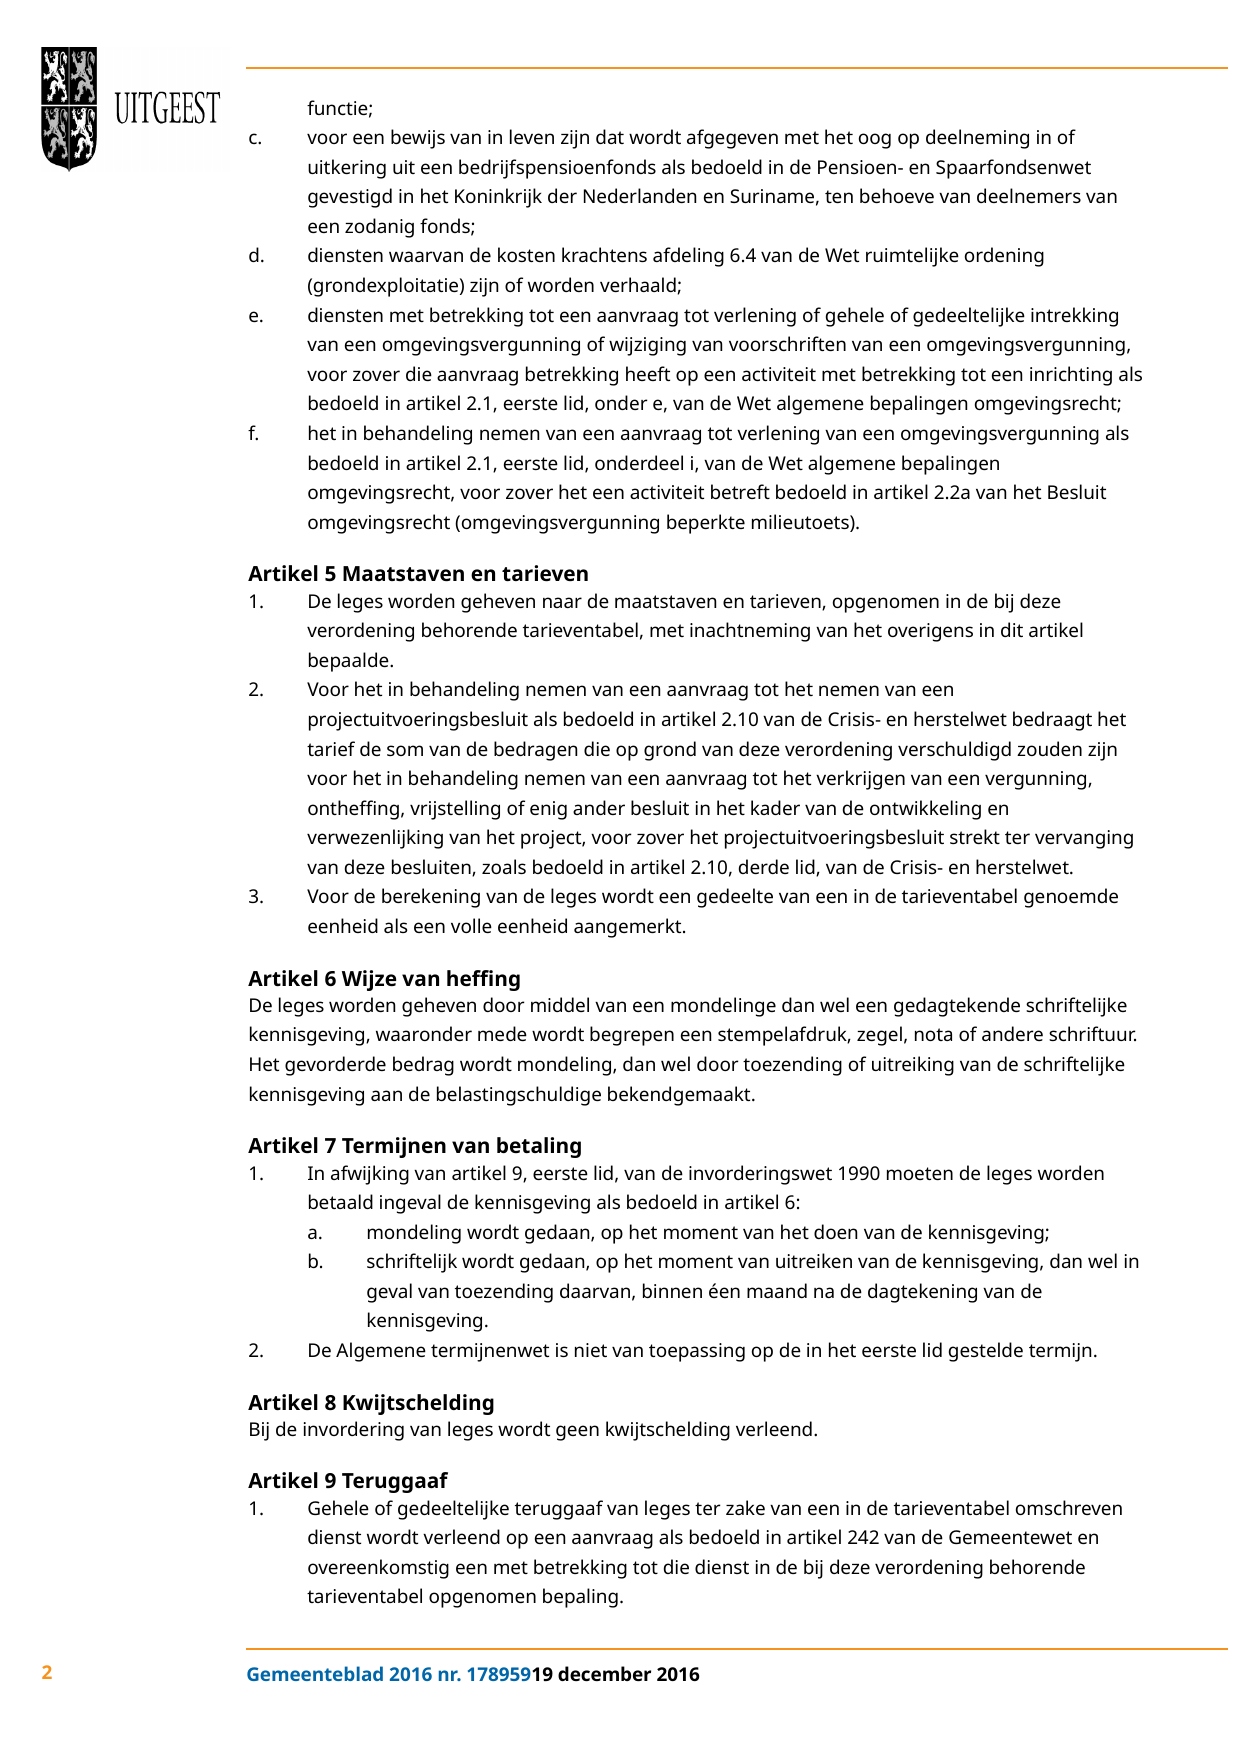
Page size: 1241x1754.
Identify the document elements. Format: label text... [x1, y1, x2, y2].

list Voor het in behandeling nemen van een aanvraag tot het nemen van een projectuitvoeringsbesluit als bedoeld in artikel 2.10 van de Crisis- en herstelwet bedraagt het tarief de som van de bedragen die op grond van deze verordening verschuldigd zouden zijn voor het in behandeling nemen van een aanvraag tot het verkrijgen van een vergunning, ontheffing, vrijstelling of enig ander besluit in het kader van de ontwikkeling en verwezenlijking van het project, voor zover het projectuitvoeringsbesluit strekt ter vervanging van deze besluiten, zoals bedoeld in artikel 2.10, derde lid, van de Crisis- en herstelwet. [248, 677, 1152, 880]
list schriftelijk wordt gedaan, op het moment van uitreiken van de kennisgeving, dan wel in geval van toezending daarvan, binnen éen maand na de dagtekening van de kennisgeving. [307, 1248, 1152, 1333]
list diensten met betrekking tot een aanvraag tot verlening of gehele of gedeeltelijke intrekking van een omgevingsvergunning of wijziging van voorschriften van een omgevingsvergunning, voor zover die aanvraag betrekking heeft op een activiteit met betrekking tot een inrichting als bedoeld in artikel 2.1, eerste lid, onder e, van de Wet algemene bepalingen omgevingsrecht; [248, 302, 1152, 416]
list Voor de berekening van de leges wordt een gedeelte van een in de tarieventabel genoemde eenheid als een volle eenheid aangemerkt. [248, 884, 1152, 939]
list voor een bewijs van in leven zijn dat wordt afgegeven met het oog op deelneming in of uitkering uit een bedrijfspensioenfonds als bedoeld in de Pensioen- en Spaarfondsenwet gevestigd in het Koninkrijk der Nederlanden en Suriname, ten behoeve van deelnemers van een zodanig fonds; [248, 124, 1152, 239]
list De leges worden geheven naar de maatstaven en tarieven, opgenomen in de bij deze verordening behorende tarieventabel, met inachtneming van het overigens in dit artikel bepaalde. [248, 588, 1152, 673]
text Artikel 5 Maatstaven en tarieven [248, 559, 1152, 588]
list Gehele of gedeeltelijke teruggaaf van leges ter zake van een in de tarieventabel omschreven dienst wordt verleend op een aanvraag als bedoeld in artikel 242 van de Gemeentewet en overeenkomstig een met betrekking tot die dienst in de bij deze verordening behorende tarieventabel opgenomen bepaling. [248, 1495, 1152, 1609]
text Artikel 7 Termijnen van betaling [248, 1131, 1152, 1160]
list In afwijking van artikel 9, eerste lid, van de invorderingswet 1990 moeten de leges worden betaald ingeval de kennisgeving als bedoeld in artikel 6: [248, 1160, 1152, 1215]
list functie; [248, 95, 1152, 121]
text Artikel 8 Kwijtschelding [248, 1388, 1152, 1416]
list het in behandeling nemen van een aanvraag tot verlening van een omgevingsvergunning als bedoeld in artikel 2.1, eerste lid, onderdeel i, van de Wet algemene bepalingen omgevingsrecht, voor zover het een activiteit betreft bedoeld in artikel 2.2a van het Besluit omgevingsrecht (omgevingsvergunning beperkte milieutoets). [248, 420, 1152, 535]
list mondeling wordt gedaan, op het moment van het doen van de kennisgeving; [307, 1219, 1152, 1244]
text Bij de invordering van leges wordt geen kwijtschelding verleend. [248, 1416, 1152, 1442]
text Artikel 9 Teruggaaf [248, 1466, 1152, 1495]
text De leges worden geheven door middel van een mondelinge dan wel een gedagtekende schriftelijke kennisgeving, waaronder mede wordt begrepen een stempelafdruk, zegel, nota of andere schriftuur. Het gevorderde bedrag wordt mondeling, dan wel door toezending of uitreiking van de schriftelijke kennisgeving aan de belastingschuldige bekendgemaakt. [248, 992, 1152, 1107]
list De Algemene termijnenwet is niet van toepassing op de in het eerste lid gestelde termijn. [248, 1337, 1152, 1363]
list diensten waarvan de kosten krachtens afdeling 6.4 van de Wet ruimtelijke ordening (grondexploitatie) zijn of worden verhaald; [248, 243, 1152, 298]
text Artikel 6 Wijze van heffing [248, 964, 1152, 992]
picture [41, 47, 231, 172]
